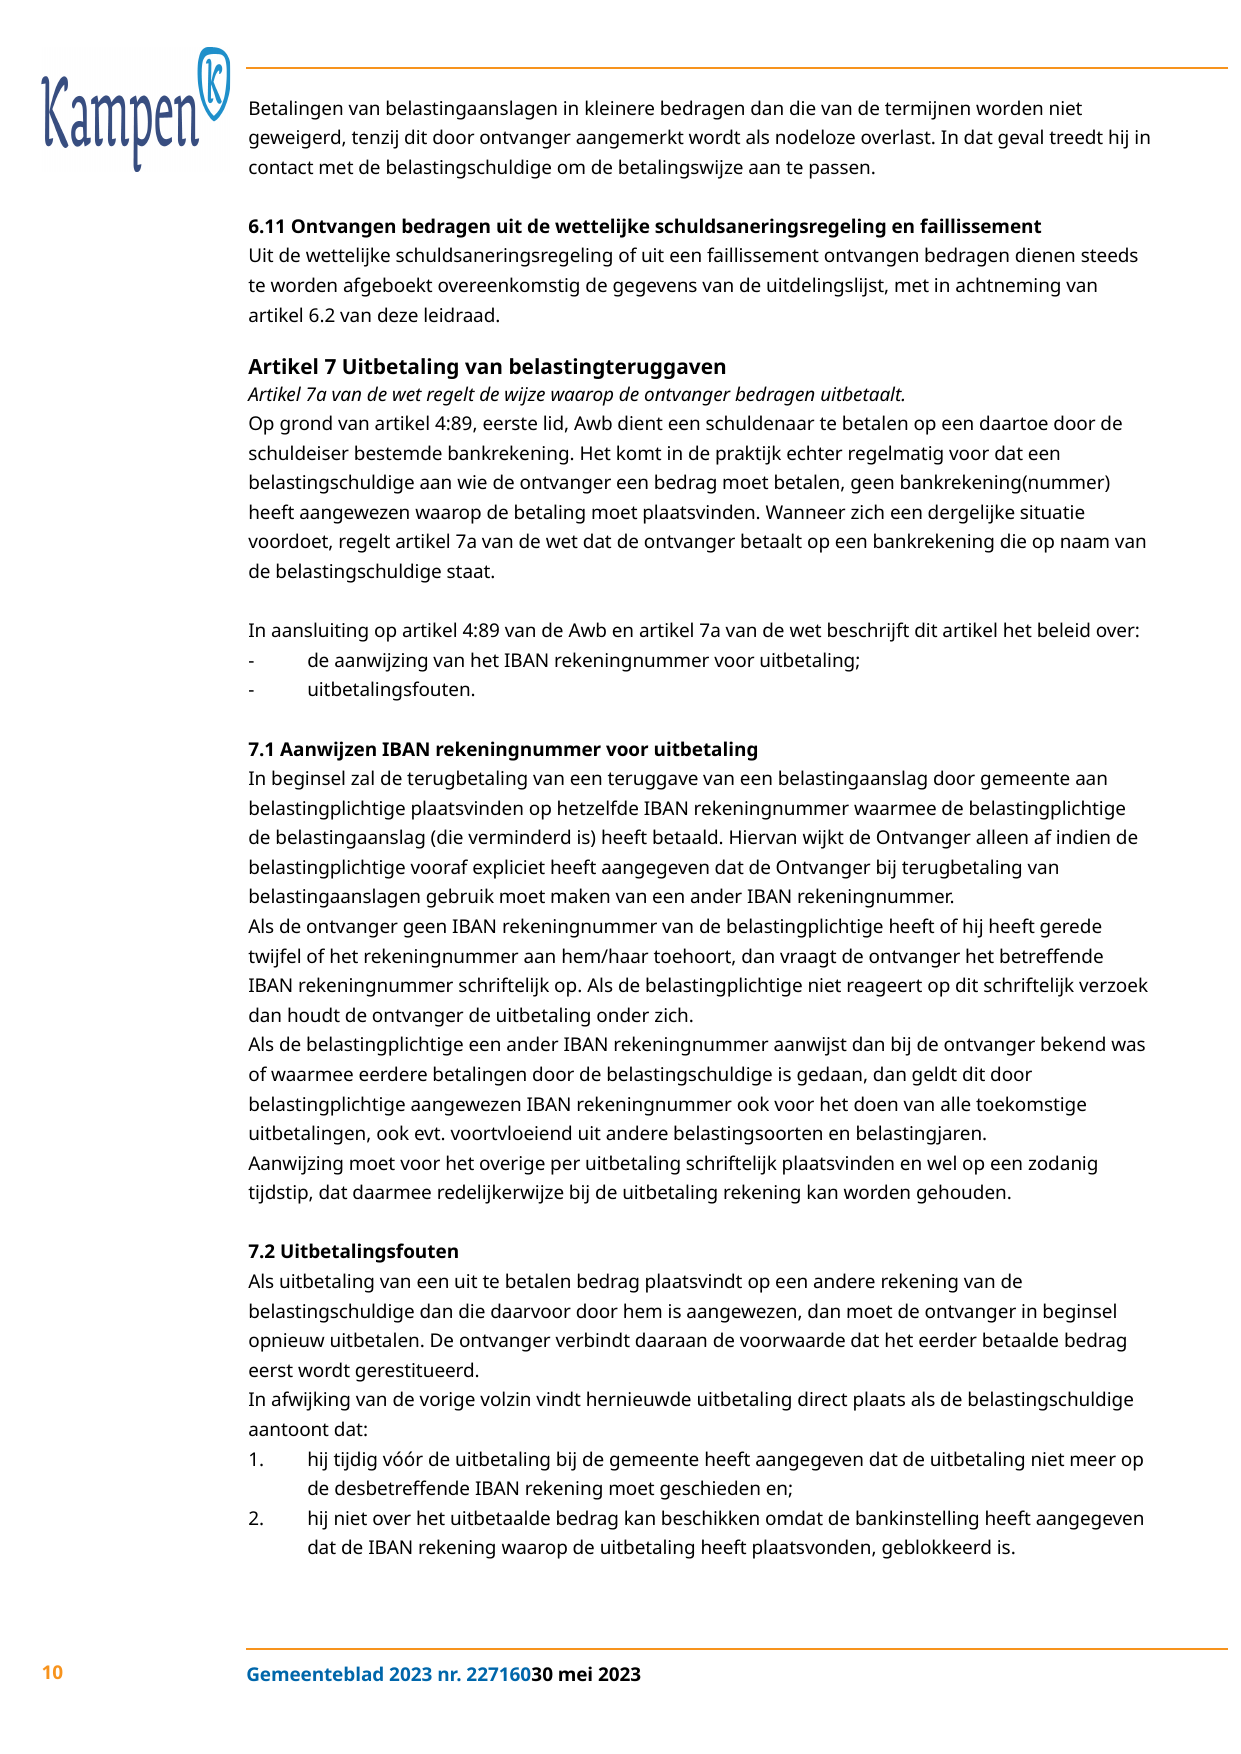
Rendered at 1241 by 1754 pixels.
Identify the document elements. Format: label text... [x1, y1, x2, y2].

list uitbetalingsfouten. [248, 677, 1152, 702]
text Uit de wettelijke schuldsaneringsregeling of uit een faillissement ontvangen bedragen dienen steeds te worden afgeboekt overeenkomstig de gegevens van de uitdelingslijst, met in achtneming van artikel 6.2 van deze leidraad. [248, 243, 1152, 328]
text In beginsel zal de terugbetaling van een teruggave van een belastingaanslag door gemeente aan belastingplichtige plaatsvinden op hetzelfde IBAN rekeningnummer waarmee de belastingplichtige de belastingaanslag (die verminderd is) heeft betaald. Hiervan wijkt de Ontvanger alleen af indien de belastingplichtige vooraf expliciet heeft aangegeven dat de Ontvanger bij terugbetaling van belastingaanslagen gebruik moet maken van een ander IBAN rekeningnummer. [248, 765, 1152, 909]
text In afwijking van de vorige volzin vindt hernieuwde uitbetaling direct plaats als de belastingschuldige aantoont dat: [248, 1387, 1152, 1442]
text Op grond van artikel 4:89, eerste lid, Awb dient een schuldenaar te betalen op een daartoe door de schuldeiser bestemde bankrekening. Het komt in de praktijk echter regelmatig voor dat een belastingschuldige aan wie de ontvanger een bedrag moet betalen, geen bankrekening(nummer) heeft aangewezen waarop de betaling moet plaatsvinden. Wanneer zich een dergelijke situatie voordoet, regelt artikel 7a van de wet dat de ontvanger betaalt op een bankrekening die op naam van de belastingschuldige staat. [248, 410, 1152, 584]
list hij tijdig vóór de uitbetaling bij de gemeente heeft aangegeven dat de uitbetaling niet meer op de desbetreffende IBAN rekening moet geschieden en; [248, 1446, 1152, 1501]
text Artikel 7a van de wet regelt de wijze waarop de ontvanger bedragen uitbetaalt. [248, 381, 1152, 406]
text In aansluiting op artikel 4:89 van de Awb en artikel 7a van de wet beschrijft dit artikel het beleid over: [248, 617, 1152, 643]
text 7.2 Uitbetalingsfouten [248, 1239, 1152, 1264]
text Als de ontvanger geen IBAN rekeningnummer van de belastingplichtige heeft of hij heeft gerede twijfel of het rekeningnummer aan hem/haar toehoort, dan vraagt de ontvanger het betreffende IBAN rekeningnummer schriftelijk op. Als de belastingplichtige niet reageert op dit schriftelijk verzoek dan houdt de ontvanger de uitbetaling onder zich. [248, 913, 1152, 1028]
text Betalingen van belastingaanslagen in kleinere bedragen dan die van de termijnen worden niet geweigerd, tenzij dit door ontvanger aangemerkt wordt als nodeloze overlast. In dat geval treedt hij in contact met de belastingschuldige om de betalingswijze aan te passen. [248, 95, 1152, 180]
list hij niet over het uitbetaalde bedrag kan beschikken omdat de bankinstelling heeft aangegeven dat de IBAN rekening waarop de uitbetaling heeft plaatsvonden, geblokkeerd is. [248, 1505, 1152, 1560]
list de aanwijzing van het IBAN rekeningnummer voor uitbetaling; [248, 647, 1152, 673]
text 7.1 Aanwijzen IBAN rekeningnummer voor uitbetaling [248, 736, 1152, 761]
text Als de belastingplichtige een ander IBAN rekeningnummer aanwijst dan bij de ontvanger bekend was of waarmee eerdere betalingen door de belastingschuldige is gedaan, dan geldt dit door belastingplichtige aangewezen IBAN rekeningnummer ook voor het doen van alle toekomstige uitbetalingen, ook evt. voortvloeiend uit andere belastingsoorten en belastingjaren. [248, 1032, 1152, 1146]
text Aanwijzing moet voor het overige per uitbetaling schriftelijk plaatsvinden en wel op een zodanig tijdstip, dat daarmee redelijkerwijze bij de uitbetaling rekening kan worden gehouden. [248, 1150, 1152, 1205]
text Artikel 7 Uitbetaling van belastingteruggaven [248, 352, 1152, 381]
picture [41, 47, 231, 172]
text 6.11 Ontvangen bedragen uit de wettelijke schuldsaneringsregeling en faillissement [248, 213, 1152, 239]
text Als uitbetaling van een uit te betalen bedrag plaatsvindt op een andere rekening van de belastingschuldige dan die daarvoor door hem is aangewezen, dan moet de ontvanger in beginsel opnieuw uitbetalen. De ontvanger verbindt daaraan de voorwaarde dat het eerder betaalde bedrag eerst wordt gerestitueerd. [248, 1268, 1152, 1383]
